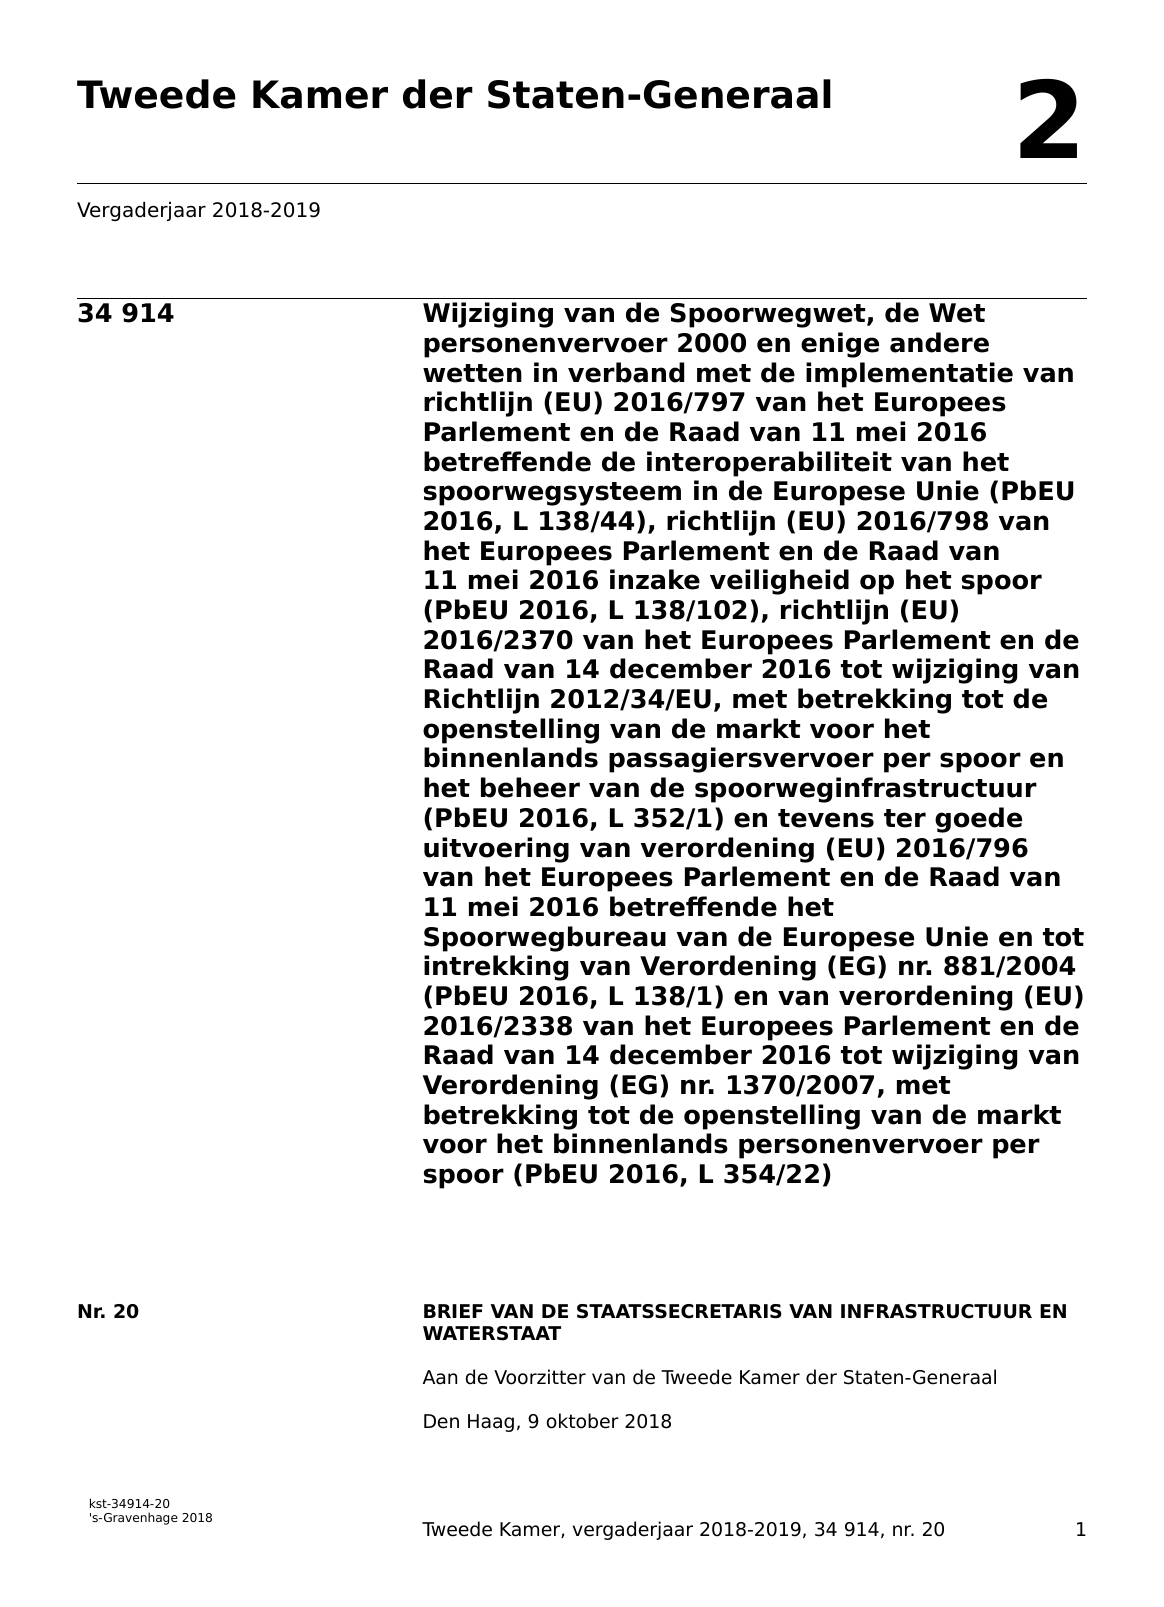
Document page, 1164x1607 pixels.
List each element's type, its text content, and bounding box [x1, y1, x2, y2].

text kst-34914-20 [88, 1497, 323, 1511]
subtitle 34 914 Wijziging van de Spoorwegwet, de Wet personenvervoer 2000 en enige andere wetten in verband met de implementatie van richtlijn (EU) 2016/797 van het Europees Parlement en de Raad van 11 mei 2016 betreffende de interoperabiliteit van het spoorwegsysteem in de Europese Unie (PbEU 2016, L 138/44), richtlijn (EU) 2016/798 van het Europees Parlement en de Raad van 11 mei 2016 inzake veiligheid op het spoor (PbEU 2016, L 138/102), richtlijn (EU) 2016/2370 van het Europees Parlement en de Raad van 14 december 2016 tot wijziging van Richtlijn 2012/34/EU, met betrekking tot de openstelling van de markt voor het binnenlands passagiersvervoer per spoor en het beheer van de spoorweginfrastructuur (PbEU 2016, L 352/1) en tevens ter goede uitvoering van verordening (EU) 2016/796 van het Europees Parlement en de Raad van 11 mei 2016 betreffende het Spoorwegbureau van de Europese Unie en tot intrekking van Verordening (EG) nr. 881/2004 (PbEU 2016, L 138/1) en van verordening (EU) 2016/2338 van het Europees Parlement en de Raad van 14 december 2016 tot wijziging van Verordening (EG) nr. 1370/2007, met betrekking tot de openstelling van de markt voor het binnenlands personenvervoer per spoor (PbEU 2016, L 354/22) [77, 299, 1087, 1189]
table_header 2 [886, 59, 1087, 183]
subtitle Nr. 20 BRIEF VAN DE STAATSSECRETARIS VAN INFRASTRUCTUUR EN WATERSTAAT [77, 1301, 1087, 1344]
text Aan de Voorzitter van de Tweede Kamer der Staten-Generaal [422, 1367, 1087, 1389]
table_cell Vergaderjaar 2018-2019 [77, 184, 1087, 298]
table_header Tweede Kamer der Staten-Generaal [77, 59, 886, 183]
text 's-Gravenhage 2018 [88, 1511, 323, 1525]
text Den Haag, 9 oktober 2018 [422, 1411, 1087, 1433]
